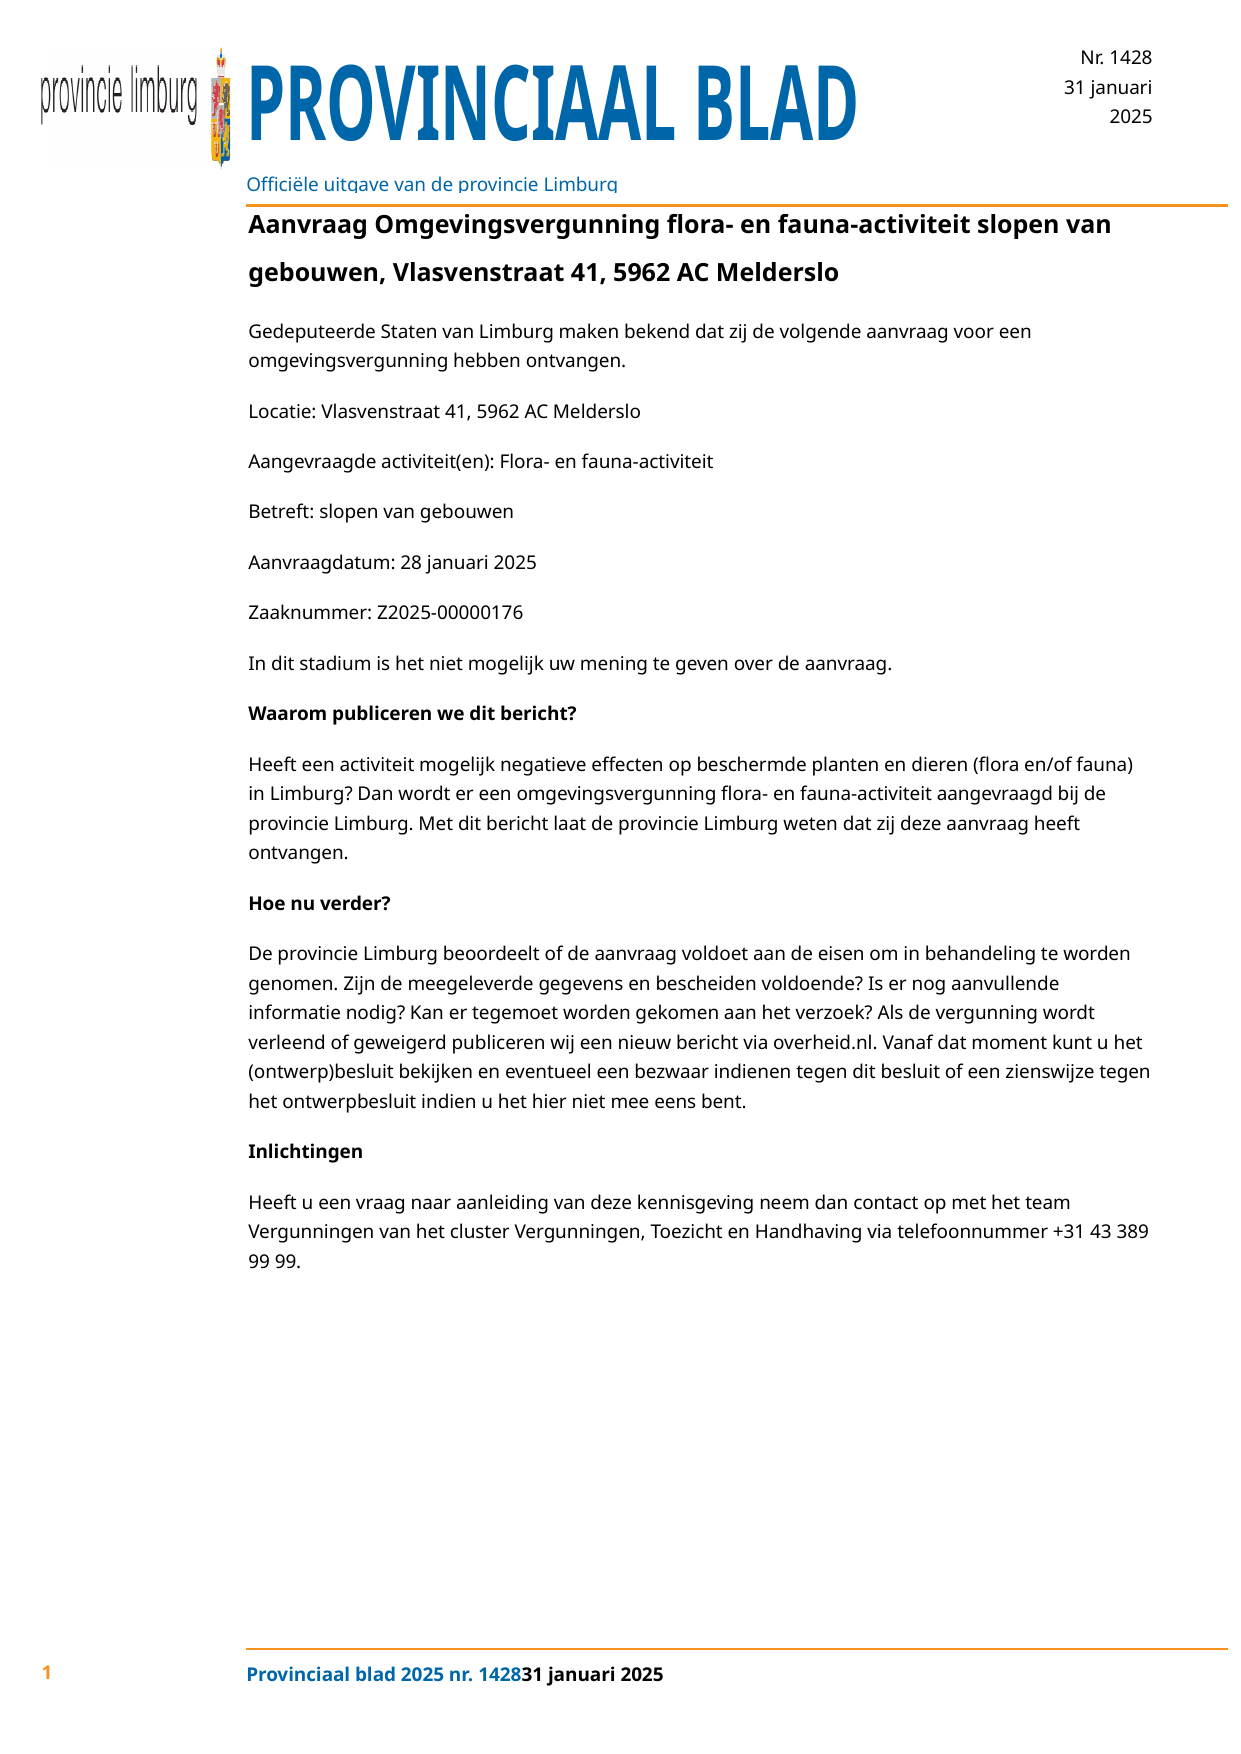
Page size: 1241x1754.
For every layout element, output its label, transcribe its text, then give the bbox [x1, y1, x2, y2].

text Heeft u een vraag naar aanleiding van deze kennisgeving neem dan contact op met het team Vergunningen van het cluster Vergunningen, Toezicht en Handhaving via telefoonnummer +31 43 389 99 99. [248, 1189, 1152, 1274]
text Heeft een activiteit mogelijk negatieve effecten op beschermde planten en dieren (flora en/of fauna) in Limburg? Dan wordt er een omgevingsvergunning flora- en fauna-activiteit aangevraagd bij de provincie Limburg. Met dit bericht laat de provincie Limburg weten dat zij deze aanvraag heeft ontvangen. [248, 751, 1152, 865]
text Aanvraag Omgevingsvergunning flora- en fauna-activiteit slopen van gebouwen, Vlasvenstraat 41, 5962 AC Melderslo [248, 207, 1152, 288]
text In dit stadium is het niet mogelijk uw mening te geven over de aanvraag. [248, 650, 1152, 676]
text Locatie: Vlasvenstraat 41, 5962 AC Melderslo [248, 398, 1152, 424]
text Zaaknummer: Z2025-00000176 [248, 599, 1152, 625]
picture [41, 47, 231, 172]
text Aanvraagdatum: 28 januari 2025 [248, 549, 1152, 575]
text De provincie Limburg beoordeelt of de aanvraag voldoet aan de eisen om in behandeling te worden genomen. Zijn de meegeleverde gegevens en bescheiden voldoende? Is er nog aanvullende informatie nodig? Kan er tegemoet worden gekomen aan het verzoek? Als de vergunning wordt verleend of geweigerd publiceren wij een nieuw bericht via overheid.nl. Vanaf dat moment kunt u het (ontwerp)besluit bekijken en eventueel een bezwaar indienen tegen dit besluit of een zienswijze tegen het ontwerpbesluit indien u het hier niet mee eens bent. [248, 940, 1152, 1114]
text Inlichtingen [248, 1139, 1152, 1164]
text Aangevraagde activiteit(en): Flora- en fauna-activiteit [248, 448, 1152, 474]
text Gedeputeerde Staten van Limburg maken bekend dat zij de volgende aanvraag voor een omgevingsvergunning hebben ontvangen. [248, 318, 1152, 373]
text Hoe nu verder? [248, 890, 1152, 916]
text Waarom publiceren we dit bericht? [248, 700, 1152, 726]
text Betreft: slopen van gebouwen [248, 499, 1152, 524]
